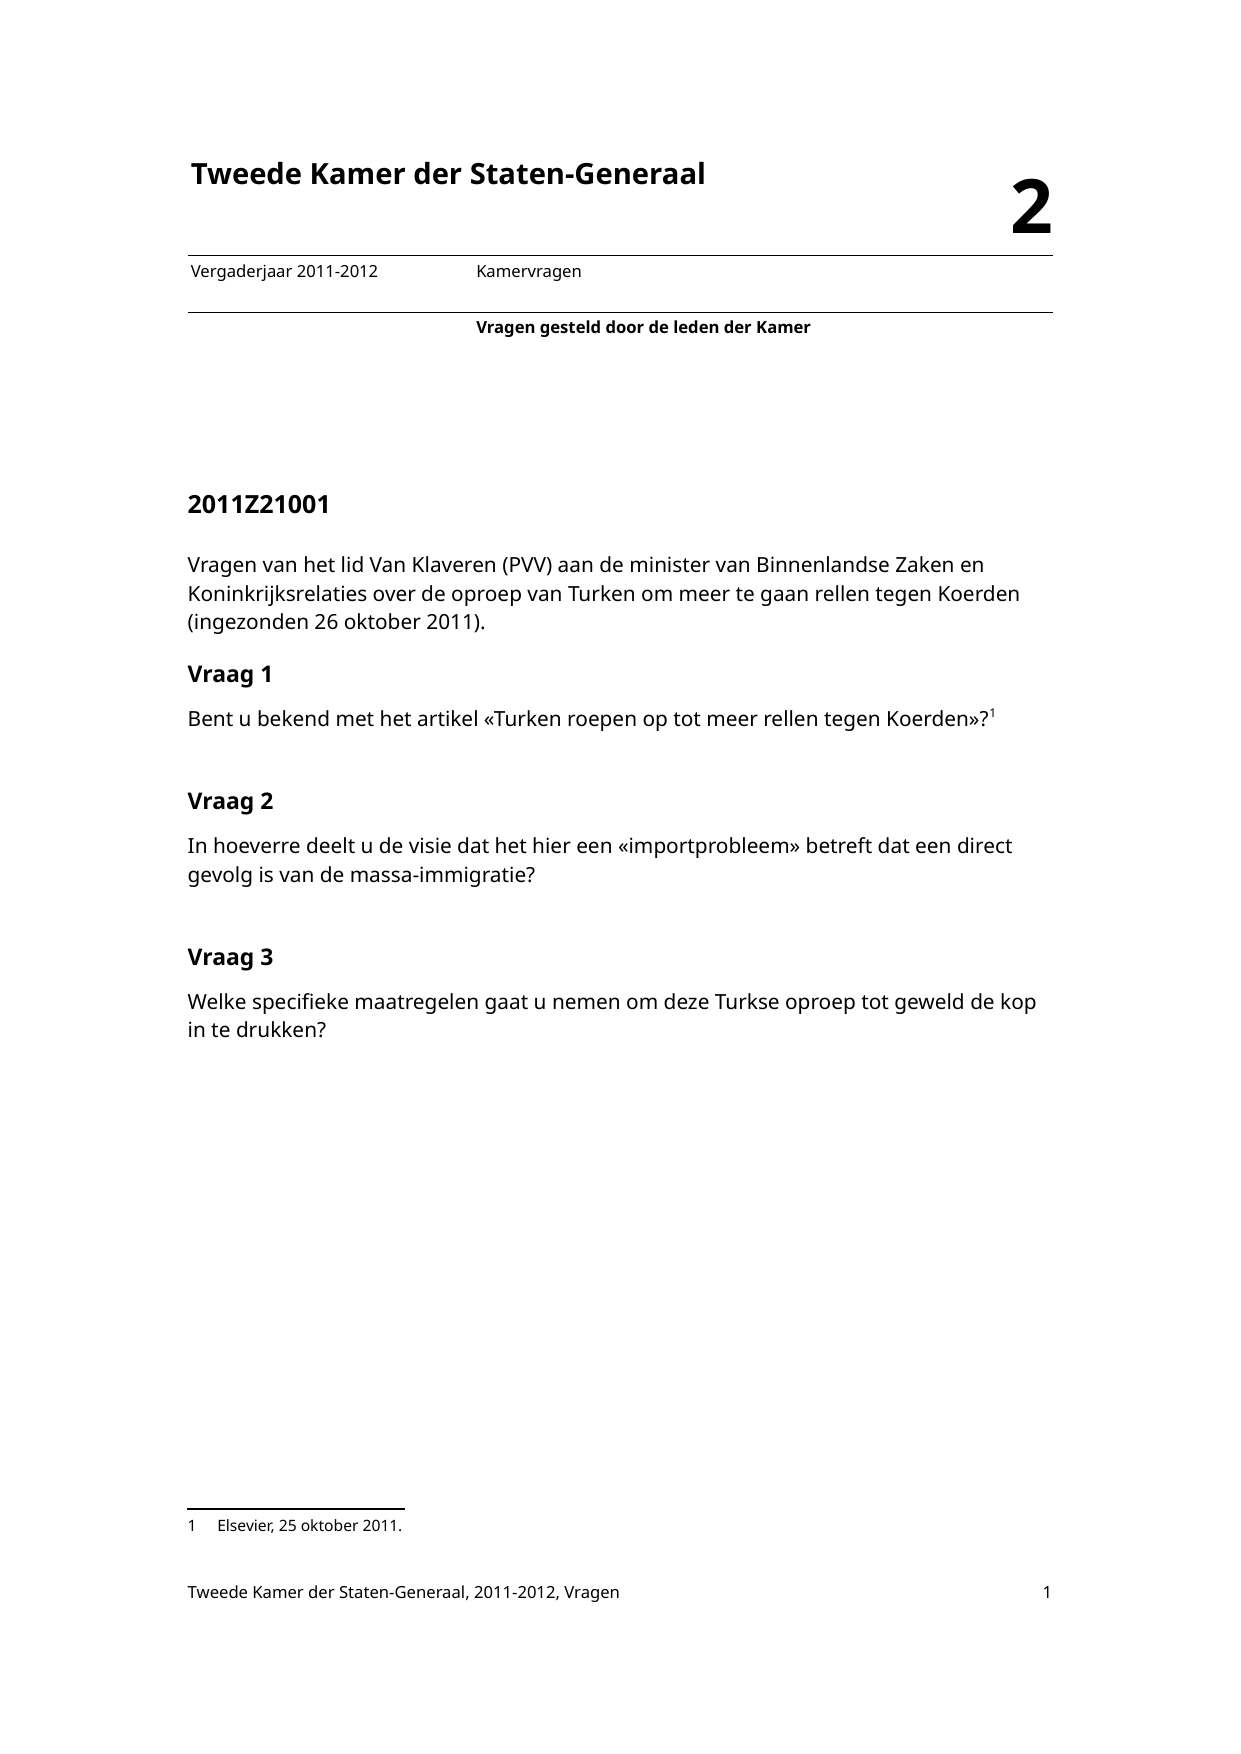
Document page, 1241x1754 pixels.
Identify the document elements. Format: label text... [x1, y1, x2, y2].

table_cell Vragen gesteld door de leden der Kamer [473, 313, 1053, 339]
table_header Tweede Kamer der Staten-Generaal [188, 150, 879, 255]
text Bent u bekend met het artikel «Turken roepen op tot meer rellen tegen Koerden»? [187, 704, 1053, 733]
text Elsevier, 25 oktober 2011. [187, 1508, 1053, 1536]
text In hoeverre deelt u de visie dat het hier een «importprobleem» betreft dat een direct gevolg is van de massa-immigratie? [187, 832, 1053, 888]
text Welke specifieke maatregelen gaat u nemen om deze Turkse oproep tot geweld de kop in te drukken? [187, 987, 1053, 1044]
table_cell Kamervragen [473, 256, 1053, 312]
table_header 2 [880, 150, 1053, 255]
text Vragen van het lid Van Klaveren (PVV) aan de minister van Binnenlandse Zaken en Koninkrijksrelaties over de oproep van Turken om meer te gaan rellen tegen Koerden (ingezonden 26 oktober 2011). [187, 550, 1053, 636]
table_cell [188, 313, 473, 339]
subtitle Vraag 2 [187, 785, 1053, 817]
subtitle Vraag 3 [187, 941, 1053, 972]
table_cell Vergaderjaar 2011-2012 [188, 256, 473, 312]
text 2011Z21001 [187, 487, 1053, 521]
subtitle Vraag 1 [187, 658, 1053, 689]
